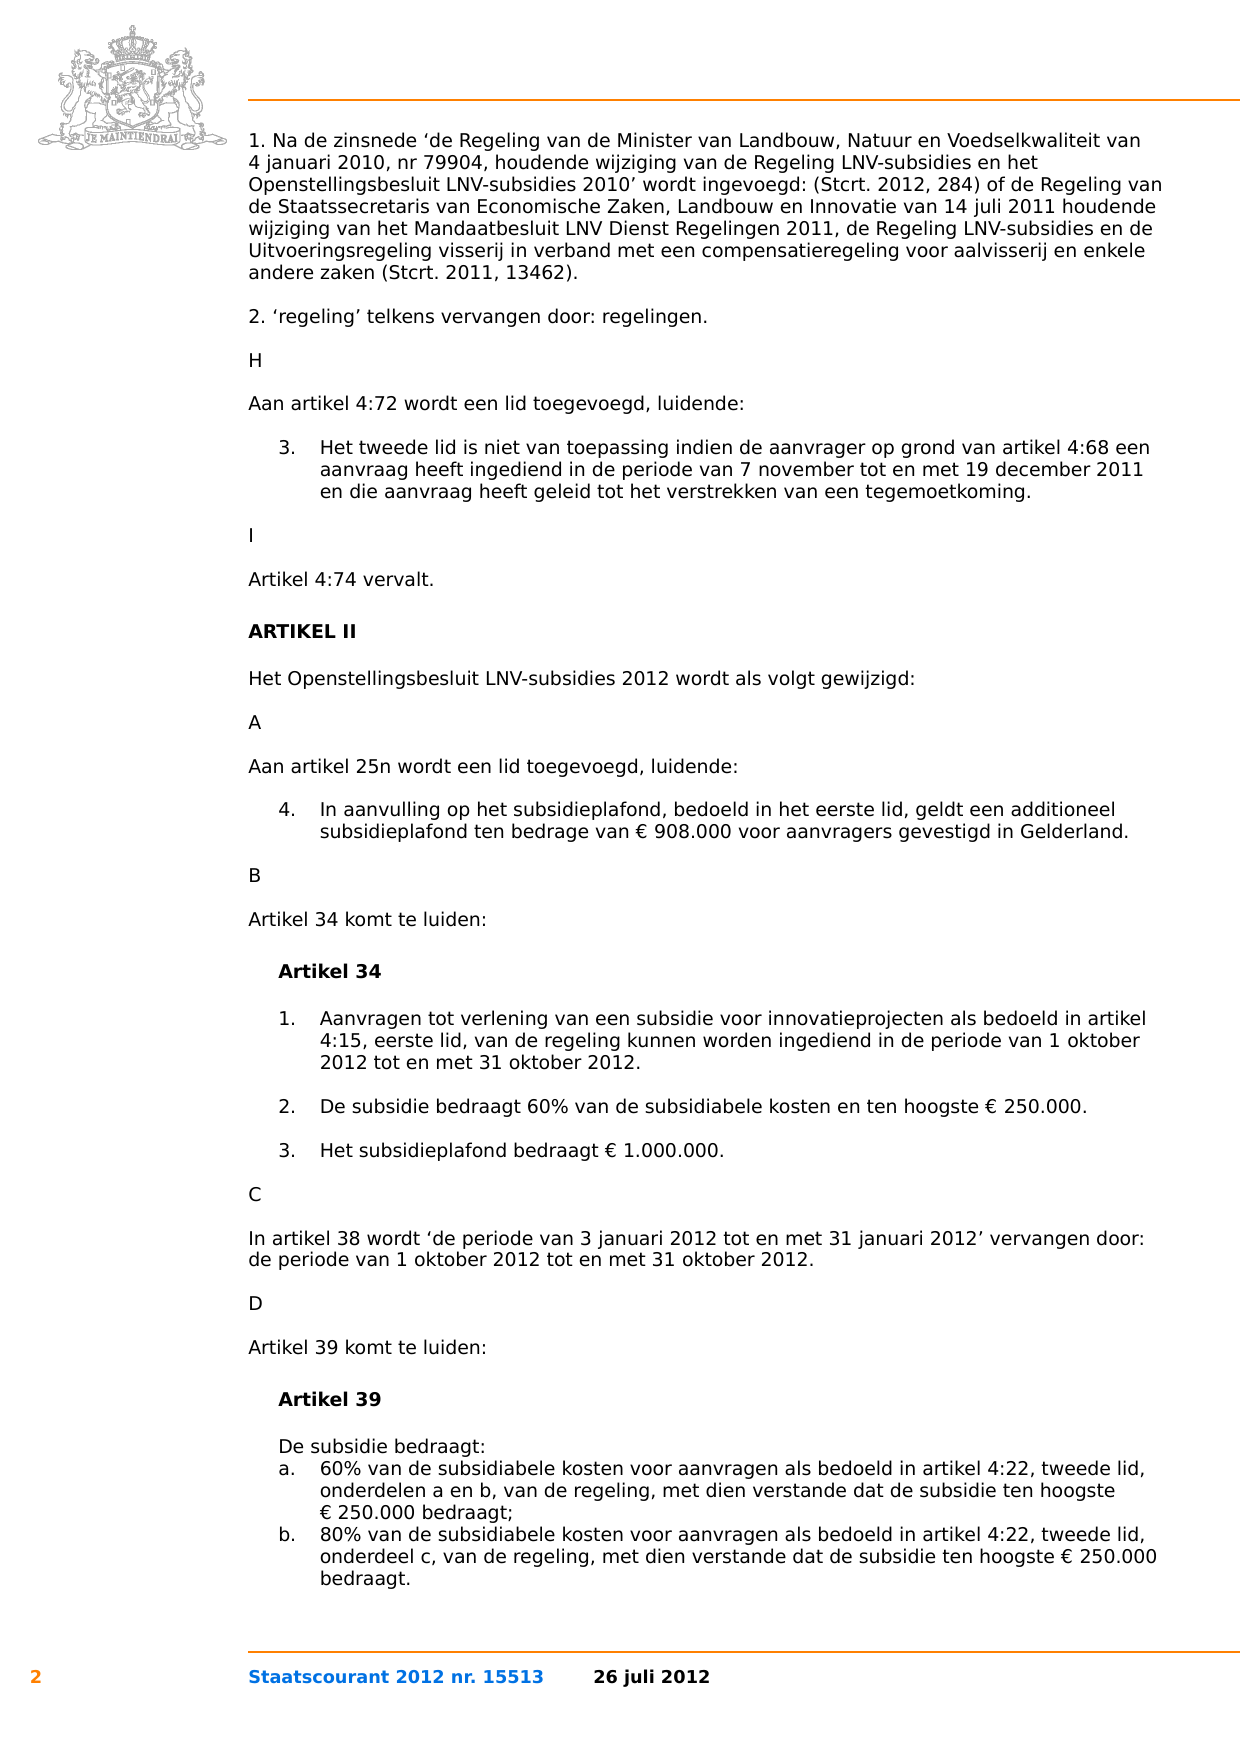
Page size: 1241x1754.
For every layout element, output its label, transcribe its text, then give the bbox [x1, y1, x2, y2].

text D [248, 1293, 1163, 1315]
text 1. Aanvragen tot verlening van een subsidie voor innovatieprojecten als bedoeld in artikel 4:15, eerste lid, van de regeling kunnen worden ingediend in de periode van 1 oktober 2012 tot en met 31 oktober 2012. [278, 1008, 1163, 1074]
text Het Openstellingsbesluit LNV-subsidies 2012 wordt als volgt gewijzigd: [248, 668, 1163, 690]
text 1. Na de zinsnede ‘de Regeling van de Minister van Landbouw, Natuur en Voedselkwaliteit van 4 januari 2010, nr 79904, houdende wijziging van de Regeling LNV-subsidies en het Openstellingsbesluit LNV-subsidies 2010’ wordt ingevoegd: (Stcrt. 2012, 284) of de Regeling van de Staatssecretaris van Economische Zaken, Landbouw en Innovatie van 14 juli 2011 houdende wijziging van het Mandaatbesluit LNV Dienst Regelingen 2011, de Regeling LNV-subsidies en de Uitvoeringsregeling visserij in verband met een compensatieregeling voor aalvisserij en enkele andere zaken (Stcrt. 2011, 13462). [248, 130, 1163, 284]
picture [38, 25, 227, 150]
text 3. Het tweede lid is niet van toepassing indien de aanvrager op grond van artikel 4:68 een aanvraag heeft ingediend in de periode van 7 november tot en met 19 december 2011 en die aanvraag heeft geleid tot het verstrekken van een tegemoetkoming. [278, 437, 1163, 503]
subtitle Artikel 39 [278, 1389, 1163, 1411]
text Artikel 34 komt te luiden: [248, 909, 1163, 931]
text H [248, 349, 1163, 371]
text 2. De subsidie bedraagt 60% van de subsidiabele kosten en ten hoogste € 250.000. [278, 1096, 1163, 1118]
text B [248, 865, 1163, 887]
subtitle Artikel 34 [278, 961, 1163, 983]
text In artikel 38 wordt ‘de periode van 3 januari 2012 tot en met 31 januari 2012’ vervangen door: de periode van 1 oktober 2012 tot en met 31 oktober 2012. [248, 1227, 1163, 1271]
text Artikel 4:74 vervalt. [248, 569, 1163, 591]
text b. 80% van de subsidiabele kosten voor aanvragen als bedoeld in artikel 4:22, tweede lid, onderdeel c, van de regeling, met dien verstande dat de subsidie ten hoogste € 250.000 bedraagt. [278, 1524, 1163, 1590]
text 3. Het subsidieplafond bedraagt € 1.000.000. [278, 1140, 1163, 1162]
text 2. ‘regeling’ telkens vervangen door: regelingen. [248, 306, 1163, 328]
text 4. In aanvulling op het subsidieplafond, bedoeld in het eerste lid, geldt een additioneel subsidieplafond ten bedrage van € 908.000 voor aanvragers gevestigd in Gelderland. [278, 799, 1163, 843]
text Aan artikel 25n wordt een lid toegevoegd, luidende: [248, 756, 1163, 777]
text C [248, 1183, 1163, 1206]
text a. 60% van de subsidiabele kosten voor aanvragen als bedoeld in artikel 4:22, tweede lid, onderdelen a en b, van de regeling, met dien verstande dat de subsidie ten hoogste € 250.000 bedraagt; [278, 1458, 1163, 1524]
text Aan artikel 4:72 wordt een lid toegevoegd, luidende: [248, 393, 1163, 415]
text I [248, 525, 1163, 547]
text Artikel 39 komt te luiden: [248, 1337, 1163, 1359]
text A [248, 712, 1163, 734]
subtitle ARTIKEL II [248, 621, 1163, 643]
text De subsidie bedraagt: [278, 1436, 1163, 1458]
